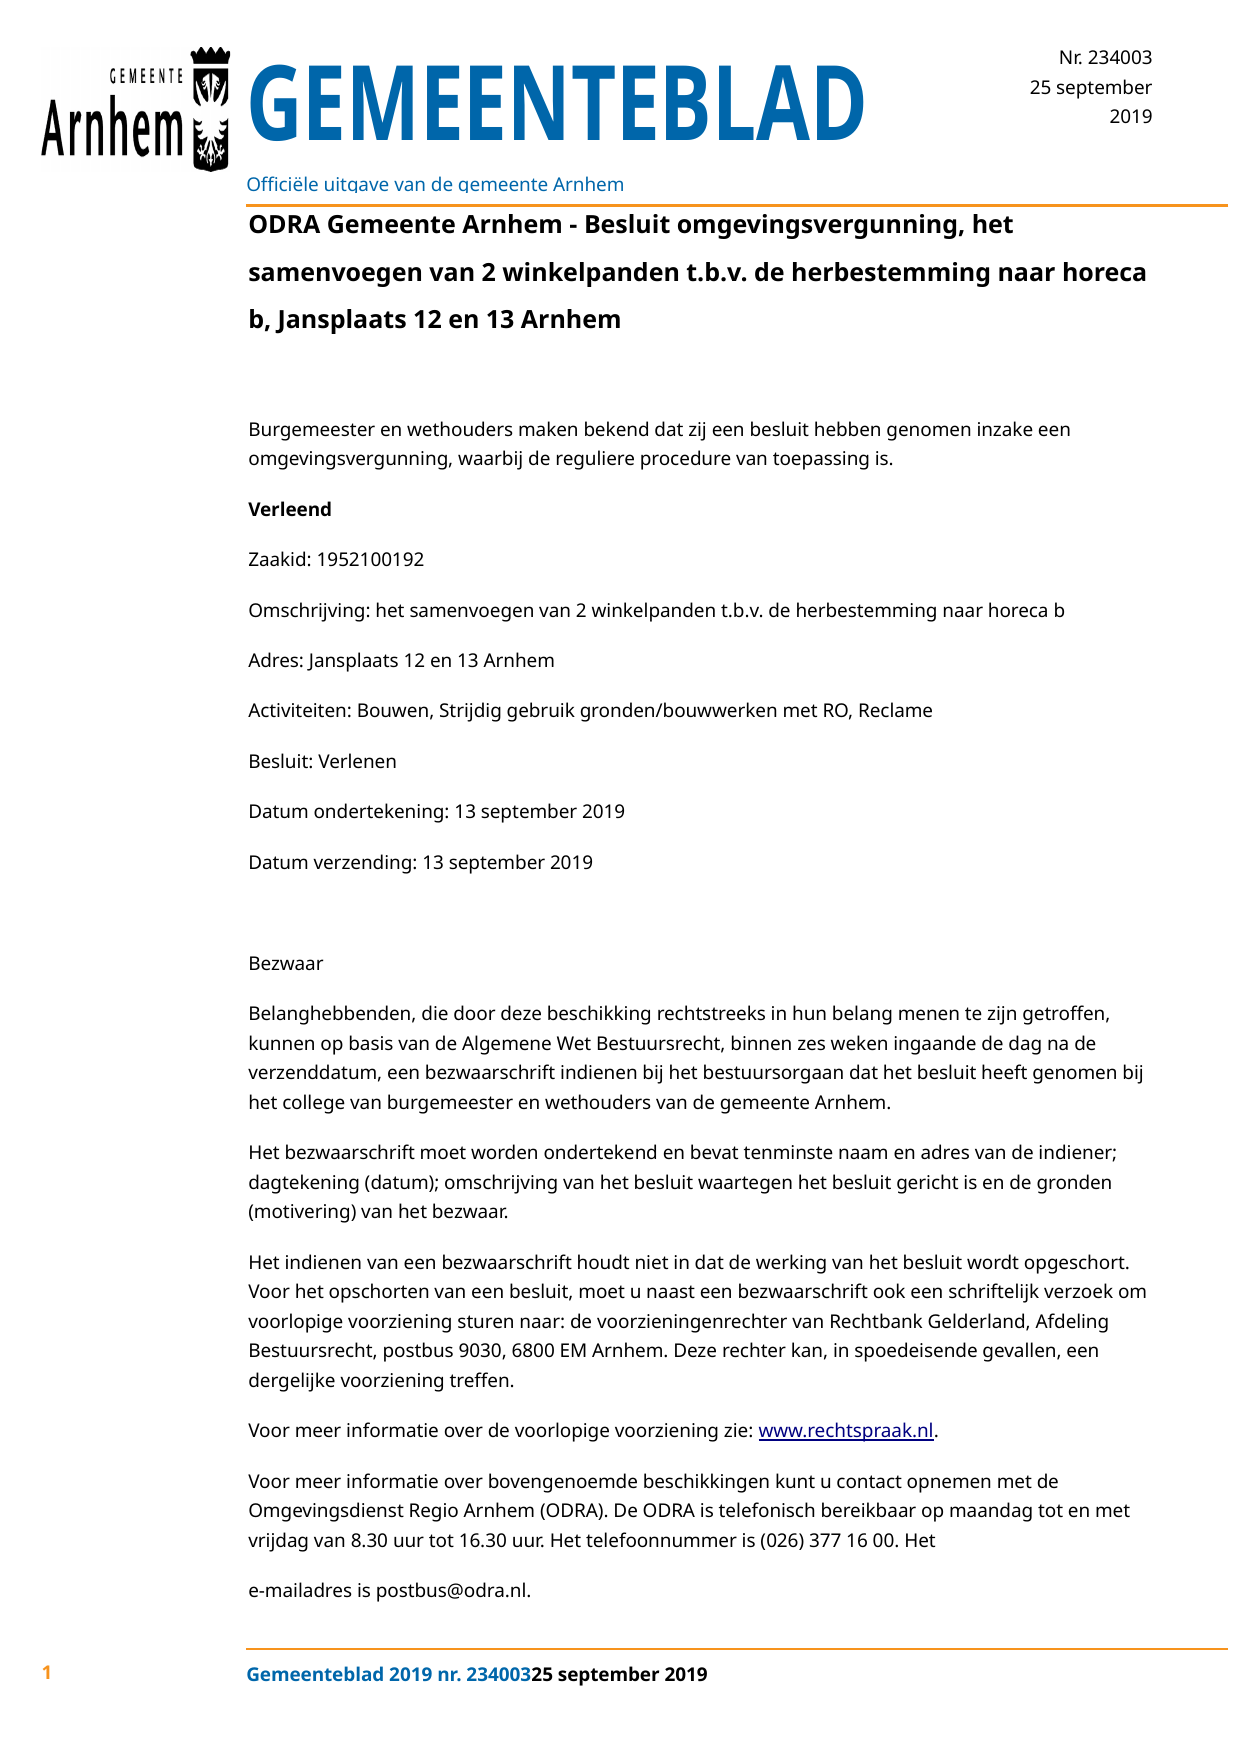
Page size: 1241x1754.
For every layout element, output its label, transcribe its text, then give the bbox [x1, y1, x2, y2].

text Bezwaar [248, 950, 1152, 975]
text Het indienen van een bezwaarschrift houdt niet in dat de werking van het besluit wordt opgeschort. Voor het opschorten van een besluit, moet u naast een bezwaarschrift ook een schriftelijk verzoek om voorlopige voorziening sturen naar: de voorzieningenrechter van Rechtbank Gelderland, Afdeling Bestuursrecht, postbus 9030, 6800 EM Arnhem. Deze rechter kan, in spoedeisende gevallen, een dergelijke voorziening treffen. [248, 1249, 1152, 1393]
text Belanghebbenden, die door deze beschikking rechtstreeks in hun belang menen te zijn getroffen, kunnen op basis van de Algemene Wet Bestuursrecht, binnen zes weken ingaande de dag na de verzenddatum, een bezwaarschrift indienen bij het bestuursorgaan dat het besluit heeft genomen bij het college van burgemeester en wethouders van de gemeente Arnhem. [248, 1000, 1152, 1114]
picture [41, 47, 231, 172]
text Voor meer informatie over de voorlopige voorziening zie: www.rechtspraak.nl. [248, 1418, 1152, 1443]
text Burgemeester en wethouders maken bekend dat zij een besluit hebben genomen inzake een omgevingsvergunning, waarbij de reguliere procedure van toepassing is. [248, 416, 1152, 471]
text Activiteiten: Bouwen, Strijdig gebruik gronden/bouwwerken met RO, Reclame [248, 698, 1152, 723]
text Het bezwaarschrift moet worden ondertekend en bevat tenminste naam en adres van de indiener; dagtekening (datum); omschrijving van het besluit waartegen het besluit gericht is en de gronden (motivering) van het bezwaar. [248, 1139, 1152, 1224]
text e-mailadres is postbus@odra.nl. [248, 1578, 1152, 1603]
text Omschrijving: het samenvoegen van 2 winkelpanden t.b.v. de herbestemming naar horeca b [248, 597, 1152, 622]
text Adres: Jansplaats 12 en 13 Arnhem [248, 647, 1152, 673]
text Datum verzending: 13 september 2019 [248, 849, 1152, 874]
text Besluit: Verlenen [248, 748, 1152, 774]
text ODRA Gemeente Arnhem - Besluit omgevingsvergunning, het samenvoegen van 2 winkelpanden t.b.v. de herbestemming naar horeca b, Jansplaats 12 en 13 Arnhem [248, 207, 1152, 336]
text Verleend [248, 496, 1152, 522]
text Datum ondertekening: 13 september 2019 [248, 798, 1152, 824]
text Zaakid: 1952100192 [248, 546, 1152, 572]
text Voor meer informatie over bovengenoemde beschikkingen kunt u contact opnemen met de Omgevingsdienst Regio Arnhem (ODRA). De ODRA is telefonisch bereikbaar op maandag tot en met vrijdag van 8.30 uur tot 16.30 uur. Het telefoonnummer is (026) 377 16 00. Het [248, 1468, 1152, 1553]
